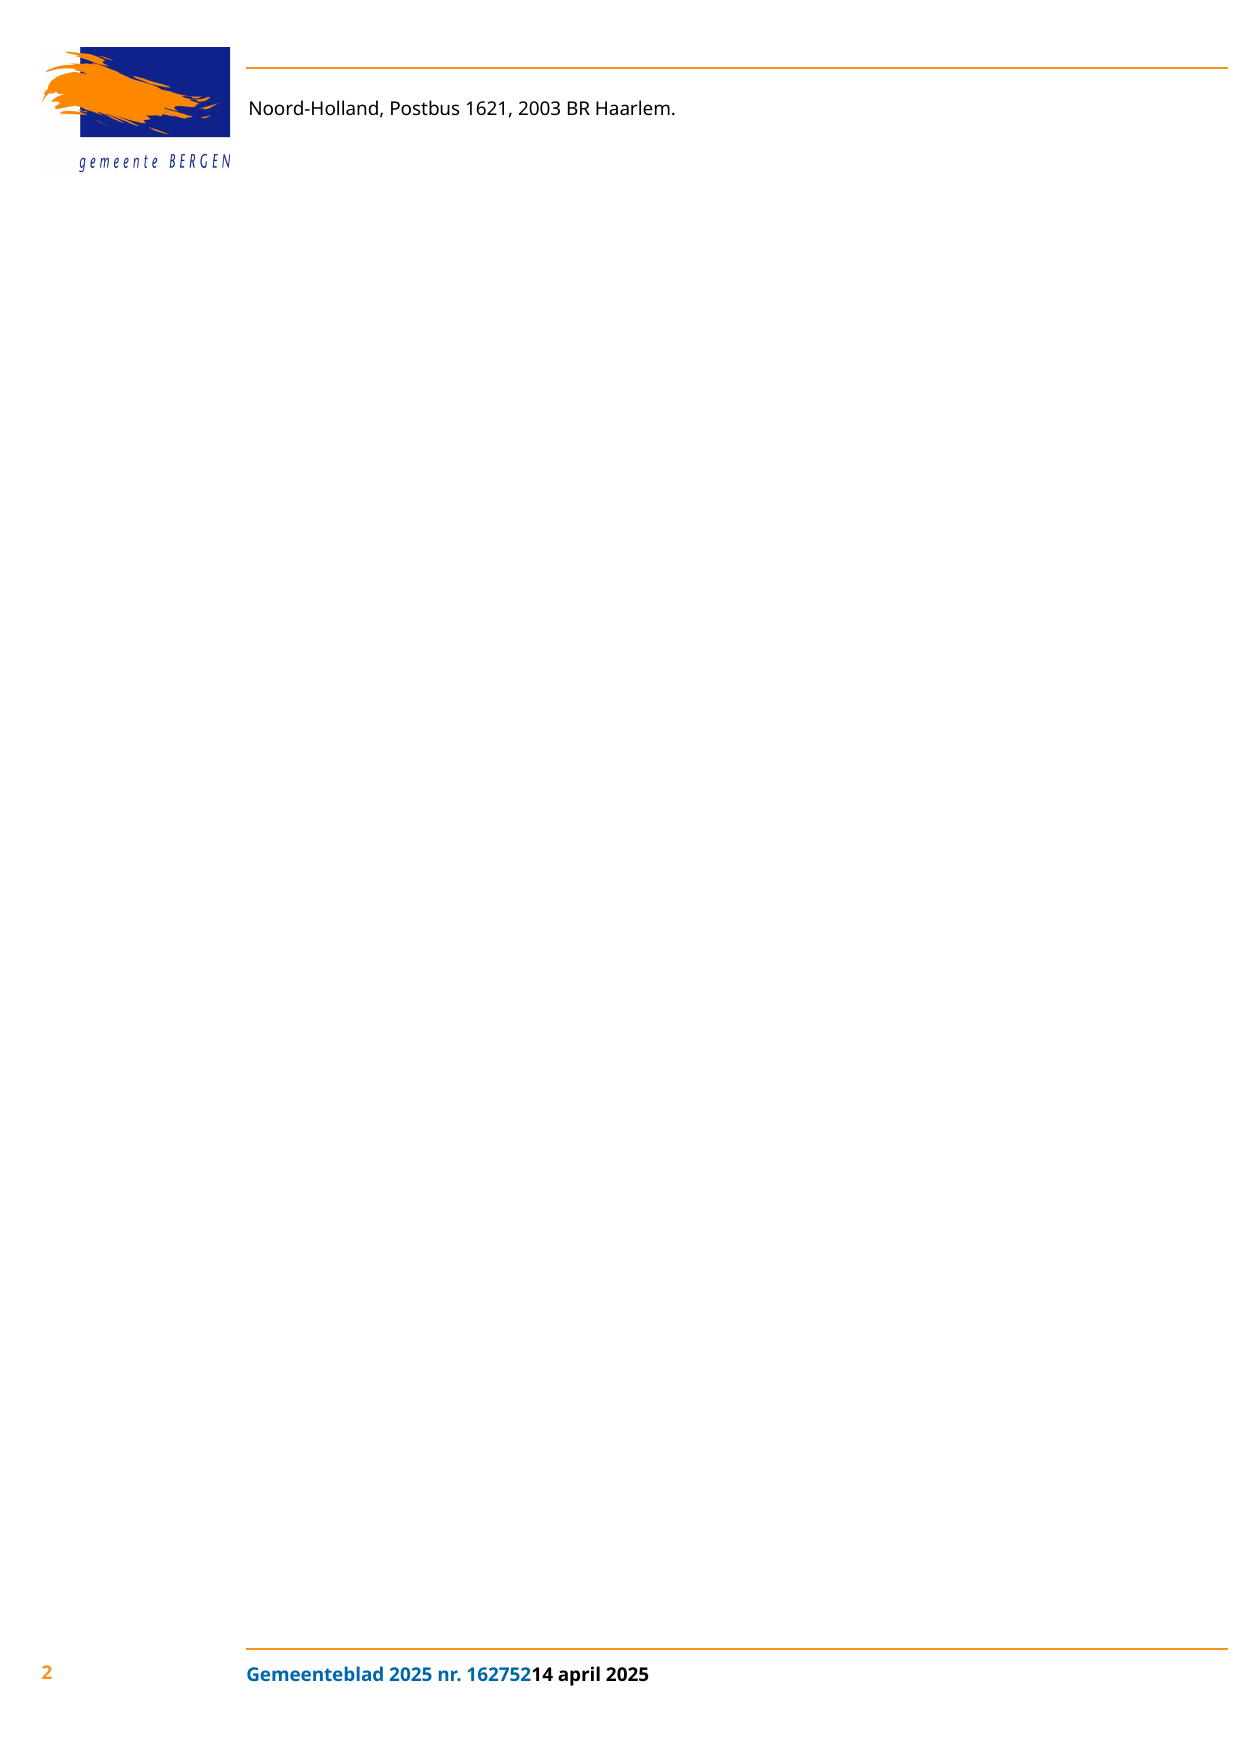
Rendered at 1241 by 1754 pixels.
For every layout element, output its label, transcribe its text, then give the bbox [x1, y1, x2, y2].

picture [41, 47, 231, 172]
text Noord-Holland, Postbus 1621, 2003 BR Haarlem. [248, 95, 1152, 121]
